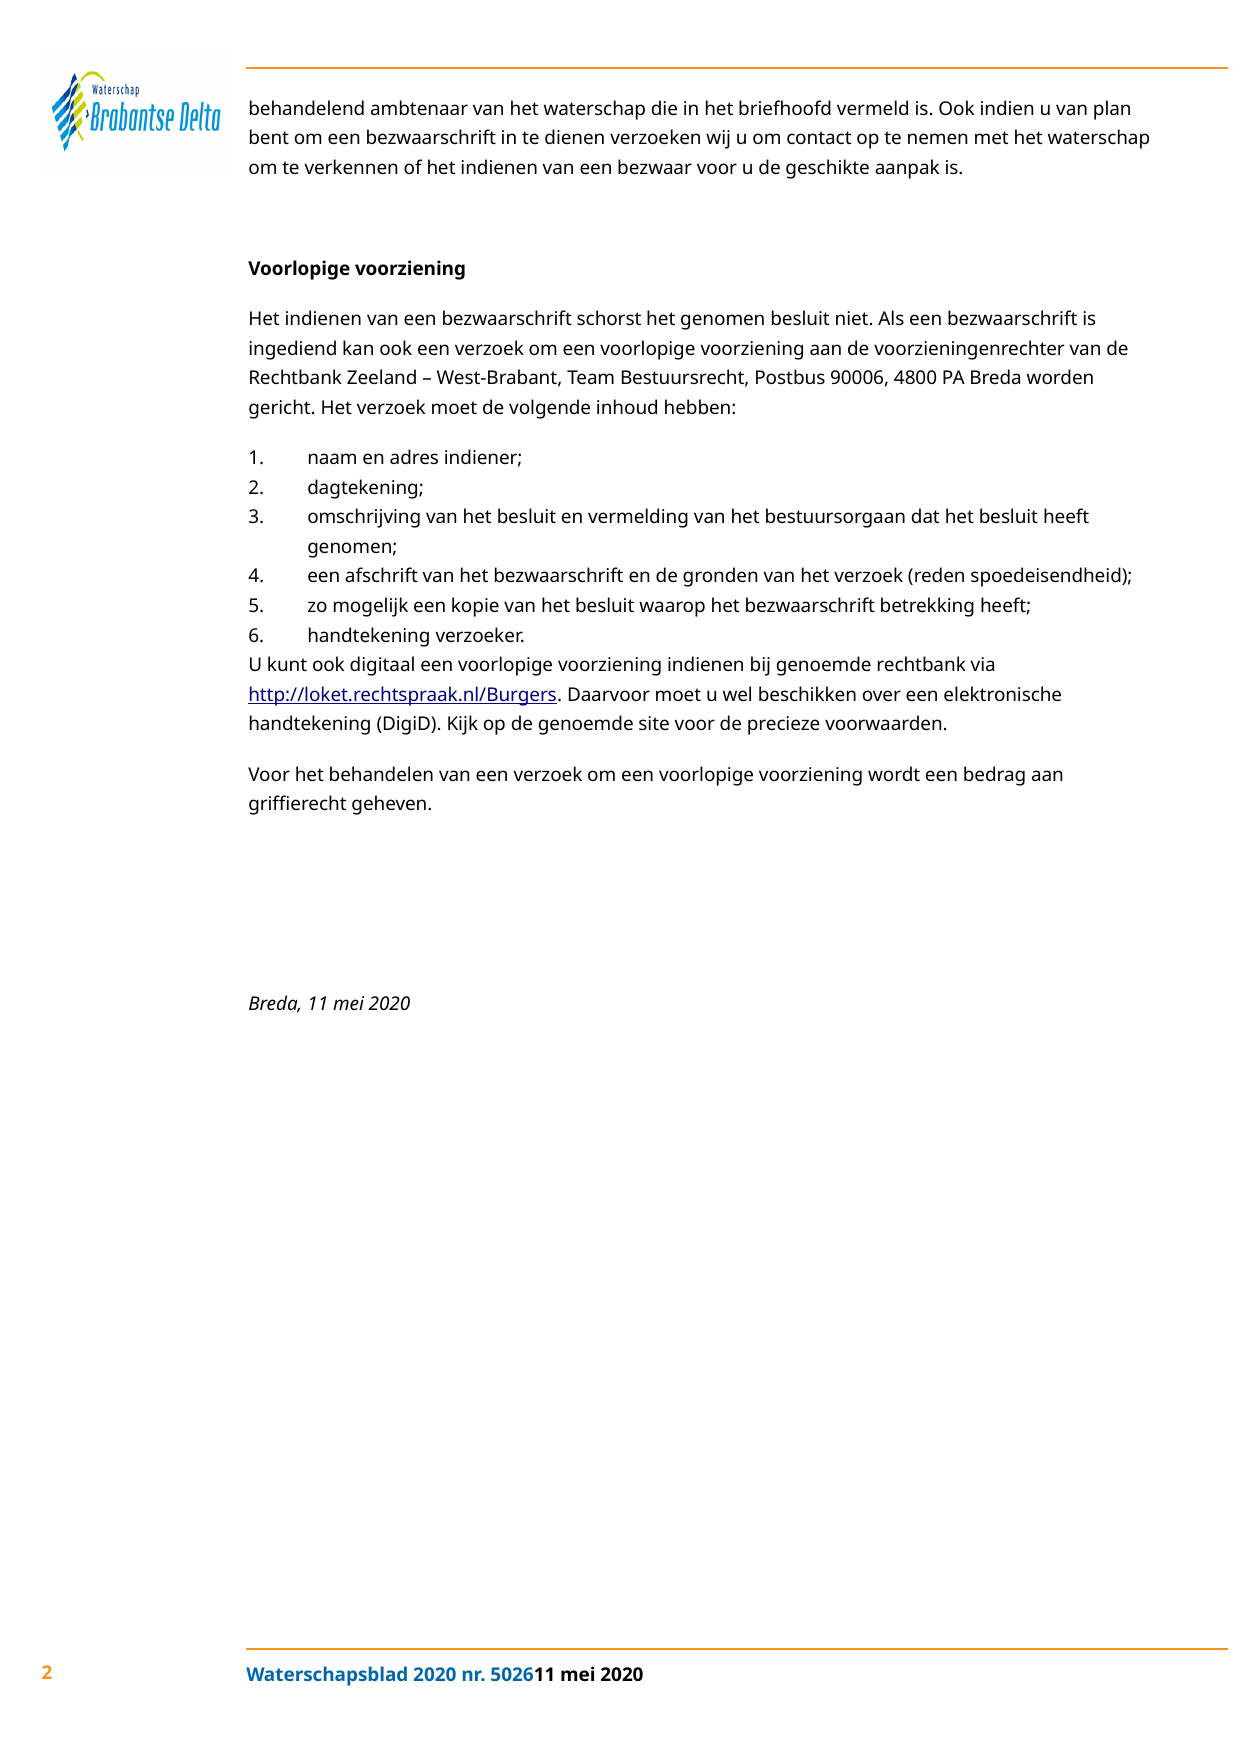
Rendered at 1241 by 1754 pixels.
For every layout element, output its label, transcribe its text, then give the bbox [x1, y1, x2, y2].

list handtekening verzoeker. [248, 622, 1152, 648]
list naam en adres indiener; [248, 444, 1152, 470]
list een afschrift van het bezwaarschrift en de gronden van het verzoek (reden spoedeisendheid); [248, 563, 1152, 588]
text Voor het behandelen van een verzoek om een voorlopige voorziening wordt een bedrag aan griffierecht geheven. [248, 761, 1152, 816]
text Het indienen van een bezwaarschrift schorst het genomen besluit niet. Als een bezwaarschrift is ingediend kan ook een verzoek om een voorlopige voorziening aan de voorzieningenrechter van de Rechtbank Zeeland – West-Brabant, Team Bestuursrecht, Postbus 90006, 4800 PA Breda worden gericht. Het verzoek moet de volgende inhoud hebben: [248, 305, 1152, 420]
list dagtekening; [248, 474, 1152, 500]
picture [41, 47, 231, 172]
text Voorlopige voorziening [248, 255, 1152, 281]
list zo mogelijk een kopie van het besluit waarop het bezwaarschrift betrekking heeft; [248, 592, 1152, 618]
text Breda, 11 mei 2020 [248, 990, 1152, 1015]
list omschrijving van het besluit en vermelding van het bestuursorgaan dat het besluit heeft genomen; [248, 503, 1152, 559]
text behandelend ambtenaar van het waterschap die in het briefhoofd vermeld is. Ook indien u van plan bent om een bezwaarschrift in te dienen verzoeken wij u om contact op te nemen met het waterschap om te verkennen of het indienen van een bezwaar voor u de geschikte aanpak is. [248, 95, 1152, 180]
text U kunt ook digitaal een voorlopige voorziening indienen bij genoemde rechtbank via http://loket.rechtspraak.nl/Burgers. Daarvoor moet u wel beschikken over een elektronische handtekening (DigiD). Kijk op de genoemde site voor de precieze voorwaarden. [248, 651, 1152, 736]
